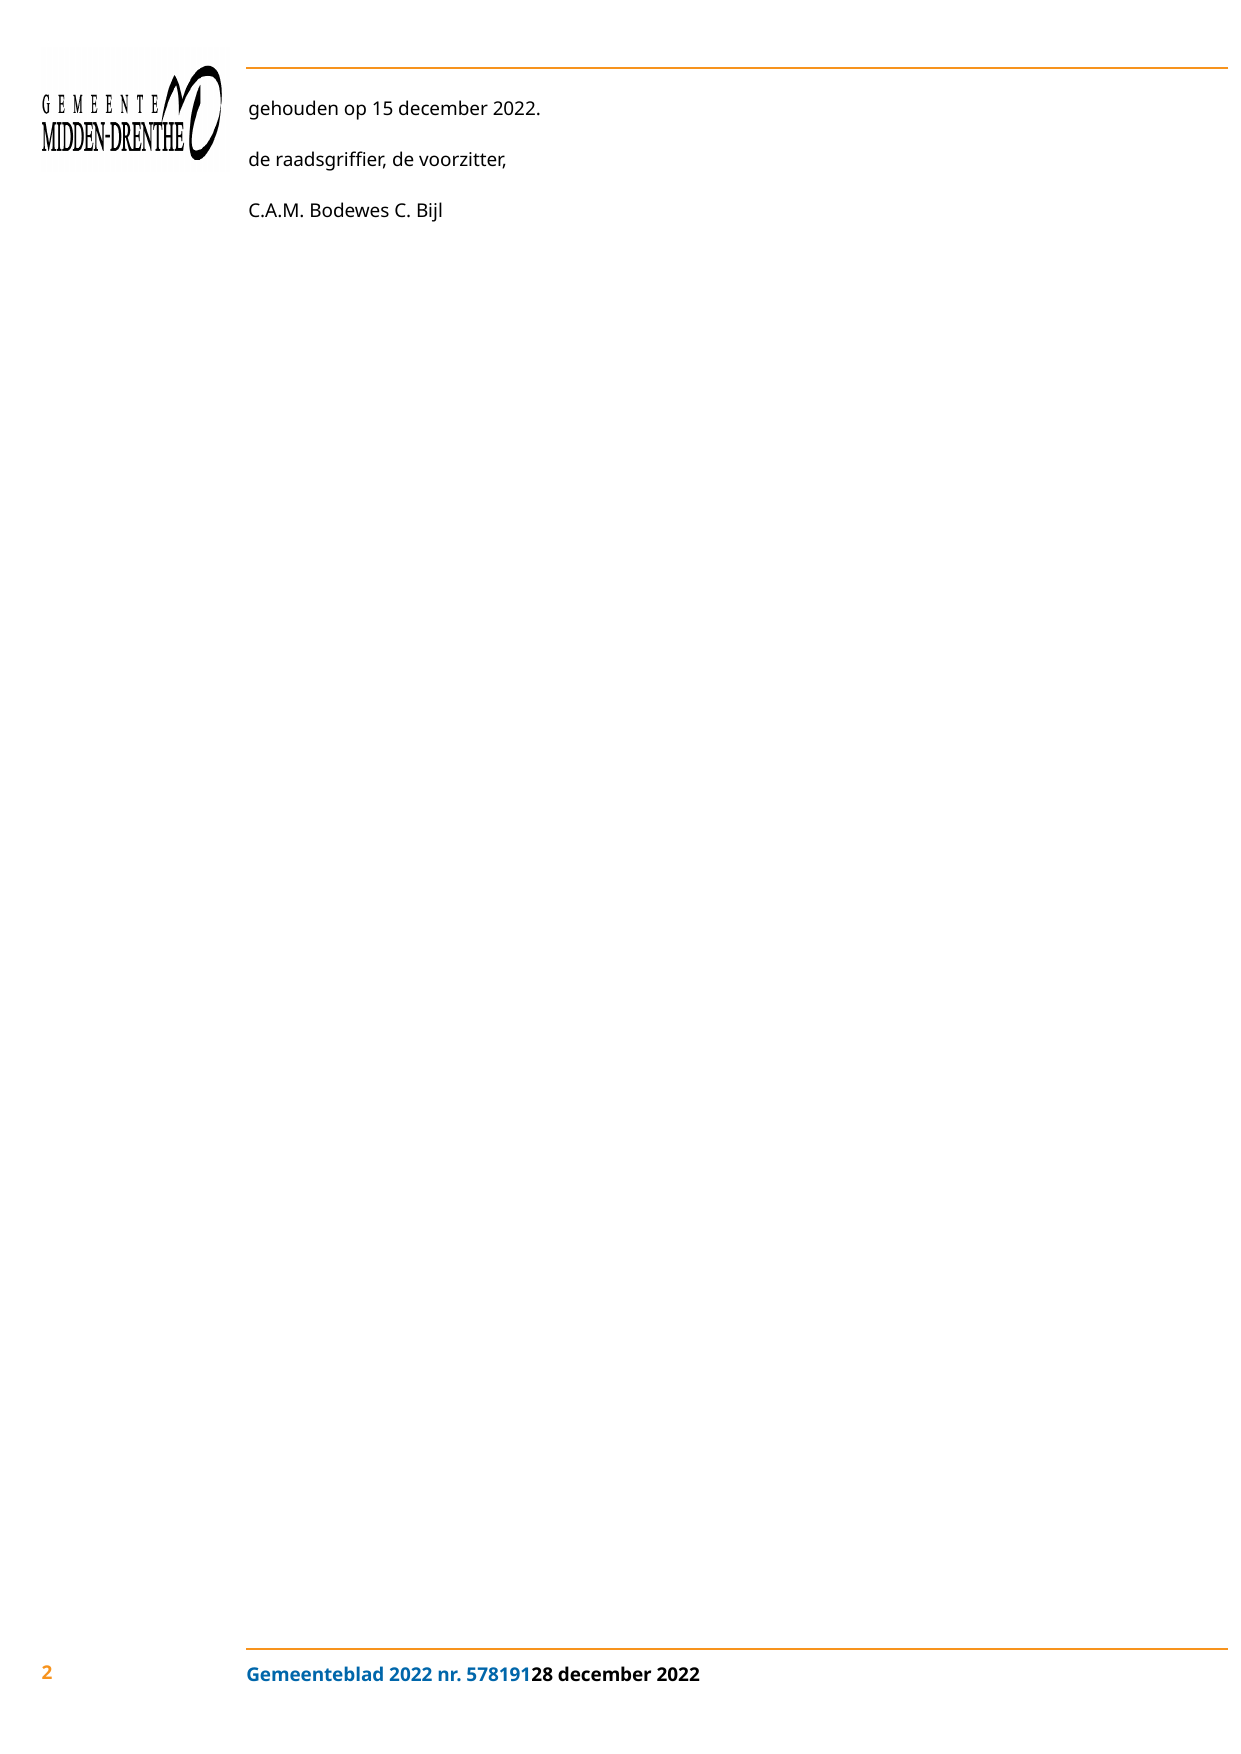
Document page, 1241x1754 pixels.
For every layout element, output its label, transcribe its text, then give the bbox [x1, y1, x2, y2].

text gehouden op 15 december 2022. [248, 95, 1152, 121]
text C.A.M. Bodewes C. Bijl [248, 198, 1152, 223]
text de raadsgriffier, de voorzitter, [248, 146, 1152, 172]
picture [41, 47, 231, 172]
